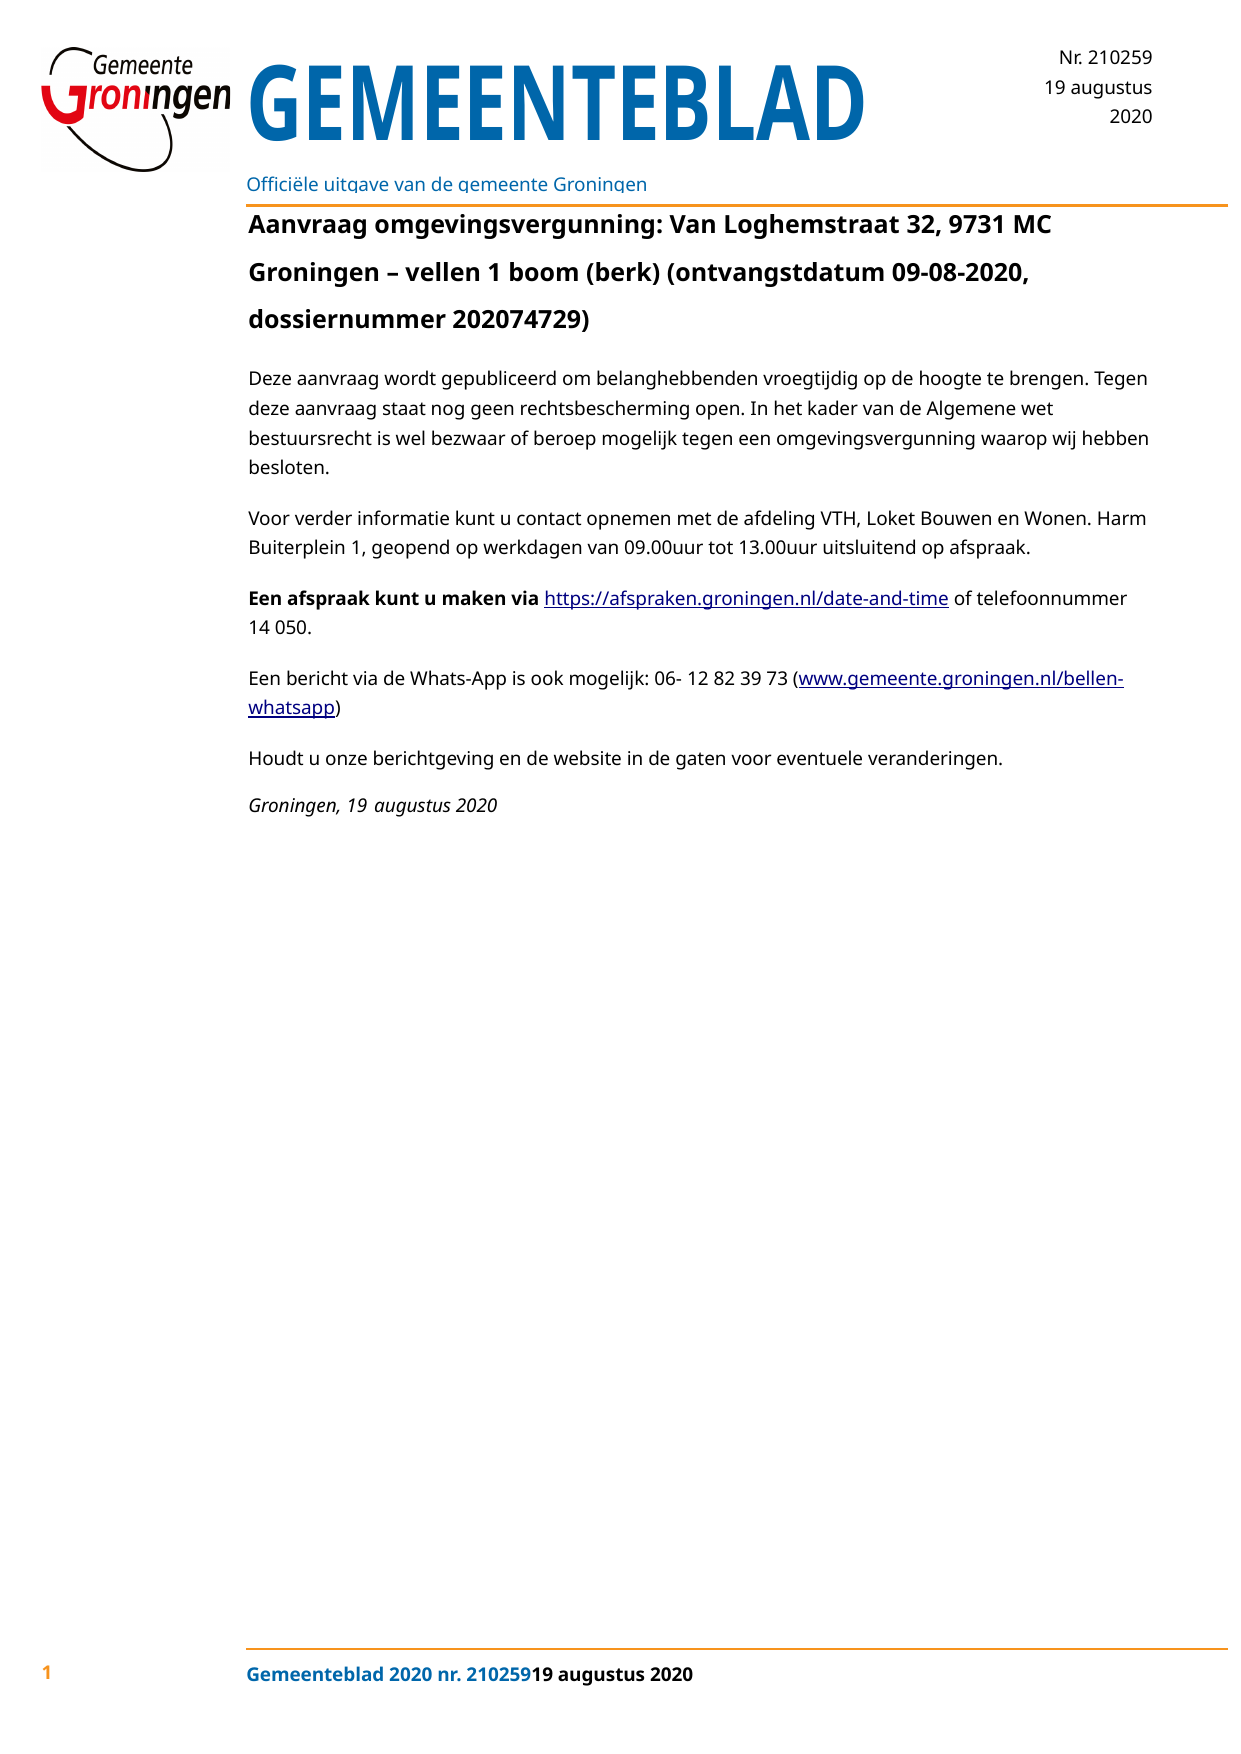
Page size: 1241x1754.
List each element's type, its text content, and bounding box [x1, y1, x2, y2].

text Deze aanvraag wordt gepubliceerd om belanghebbenden vroegtijdig op de hoogte te brengen. Tegen deze aanvraag staat nog geen rechtsbescherming open. In het kader van de Algemene wet bestuursrecht is wel bezwaar of beroep mogelijk tegen een omgevingsvergunning waarop wij hebben besloten. [248, 366, 1152, 480]
text Een bericht via de Whats-App is ook mogelijk: 06- 12 82 39 73 (www.gemeente.groningen.nl/bellen-whatsapp) [248, 665, 1152, 720]
text Voor verder informatie kunt u contact opnemen met de afdeling VTH, Loket Bouwen en Wonen. Harm Buiterplein 1, geopend op werkdagen van 09.00uur tot 13.00uur uitsluitend op afspraak. [248, 505, 1152, 560]
picture [41, 47, 231, 172]
text Groningen, 19 augustus 2020 [248, 792, 1152, 818]
text Aanvraag omgevingsvergunning: Van Loghemstraat 32, 9731 MC Groningen – vellen 1 boom (berk) (ontvangstdatum 09-08-2020, dossiernummer 202074729) [248, 207, 1152, 336]
text Houdt u onze berichtgeving en de website in de gaten voor eventuele veranderingen. [248, 745, 1152, 770]
text Een afspraak kunt u maken via https://afspraken.groningen.nl/date-and-time of telefoonnummer 14 050. [248, 585, 1152, 640]
